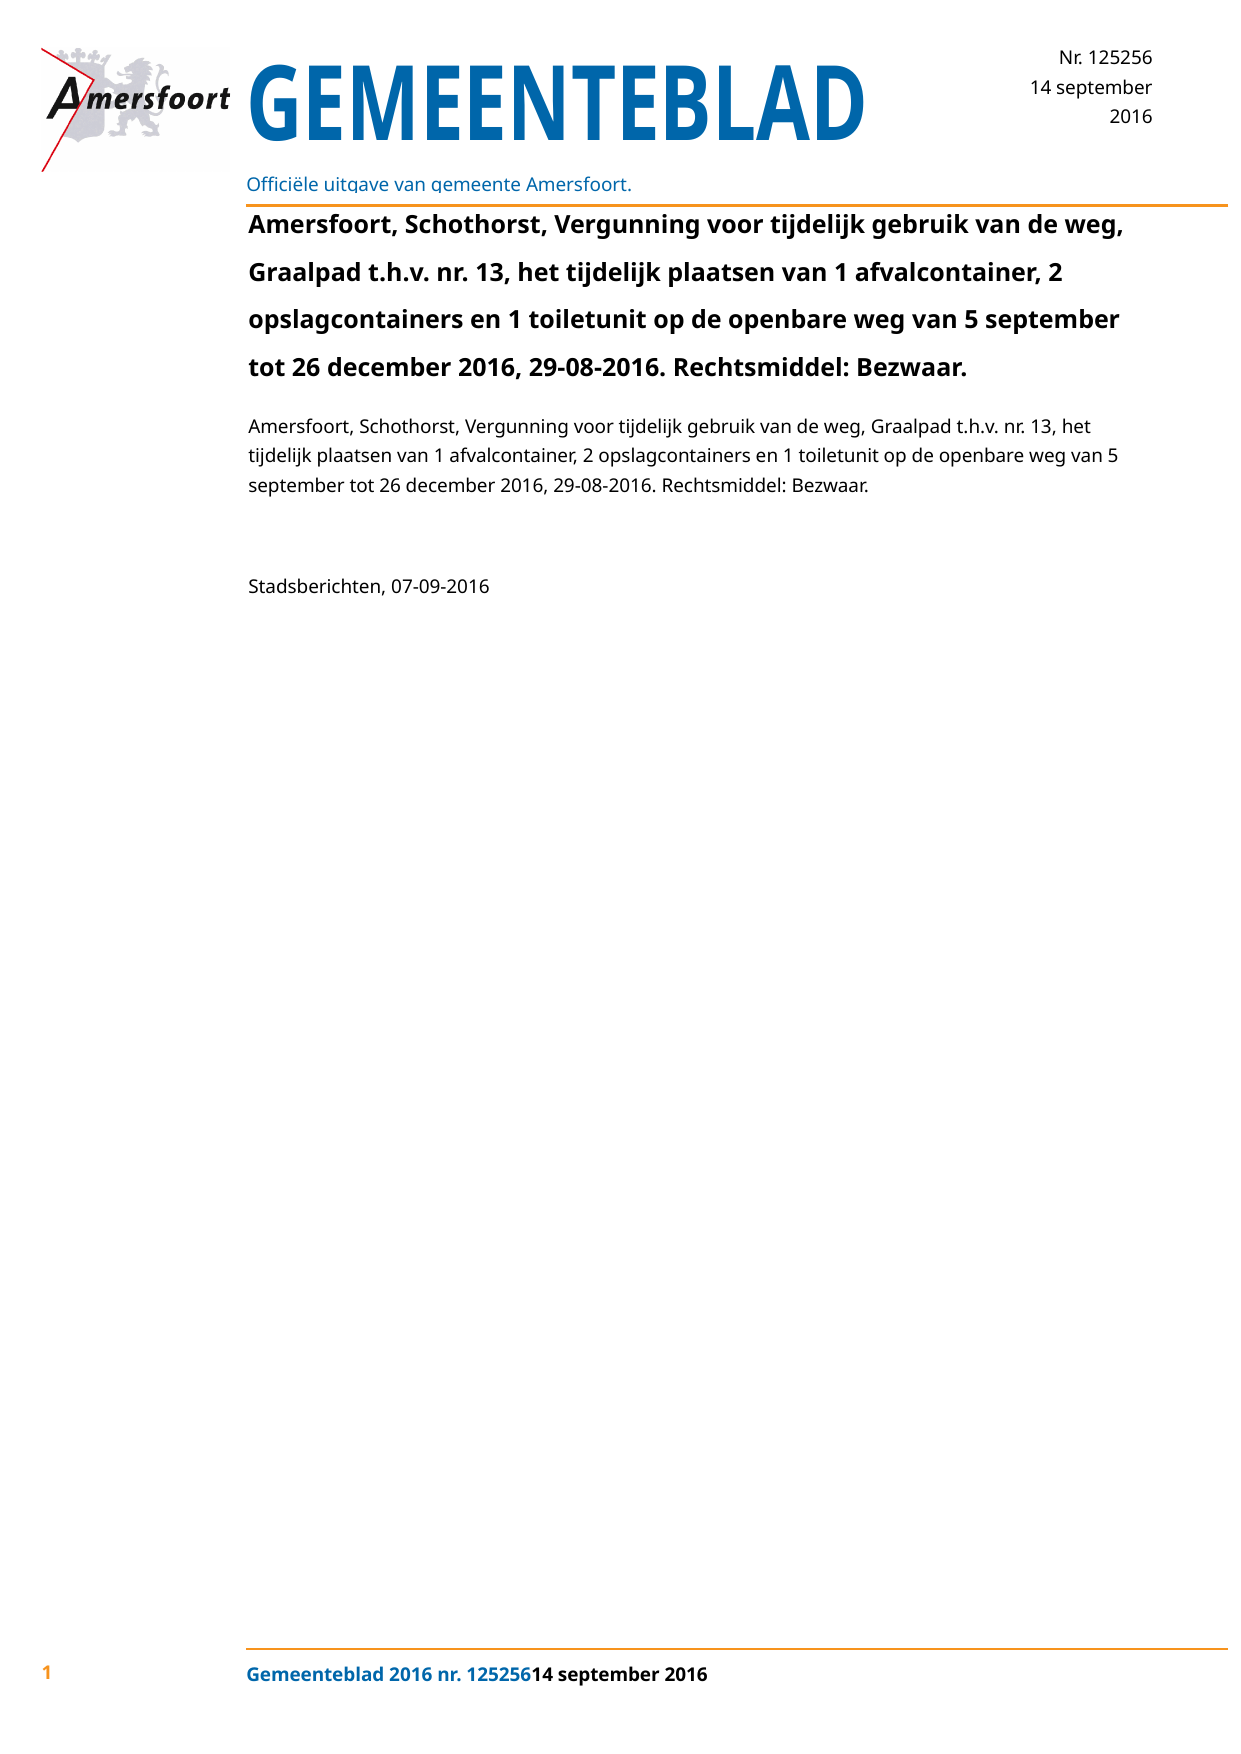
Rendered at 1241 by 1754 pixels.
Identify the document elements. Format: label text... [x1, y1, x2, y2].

text Stadsberichten, 07-09-2016 [248, 573, 1152, 599]
picture [41, 47, 231, 172]
text Amersfoort, Schothorst, Vergunning voor tijdelijk gebruik van de weg, Graalpad t.h.v. nr. 13, het tijdelijk plaatsen van 1 afvalcontainer, 2 opslagcontainers en 1 toiletunit op de openbare weg van 5 september tot 26 december 2016, 29-08-2016. Rechtsmiddel: Bezwaar. [248, 413, 1152, 498]
text Amersfoort, Schothorst, Vergunning voor tijdelijk gebruik van de weg, Graalpad t.h.v. nr. 13, het tijdelijk plaatsen van 1 afvalcontainer, 2 opslagcontainers en 1 toiletunit op de openbare weg van 5 september tot 26 december 2016, 29-08-2016. Rechtsmiddel: Bezwaar. [248, 207, 1152, 384]
